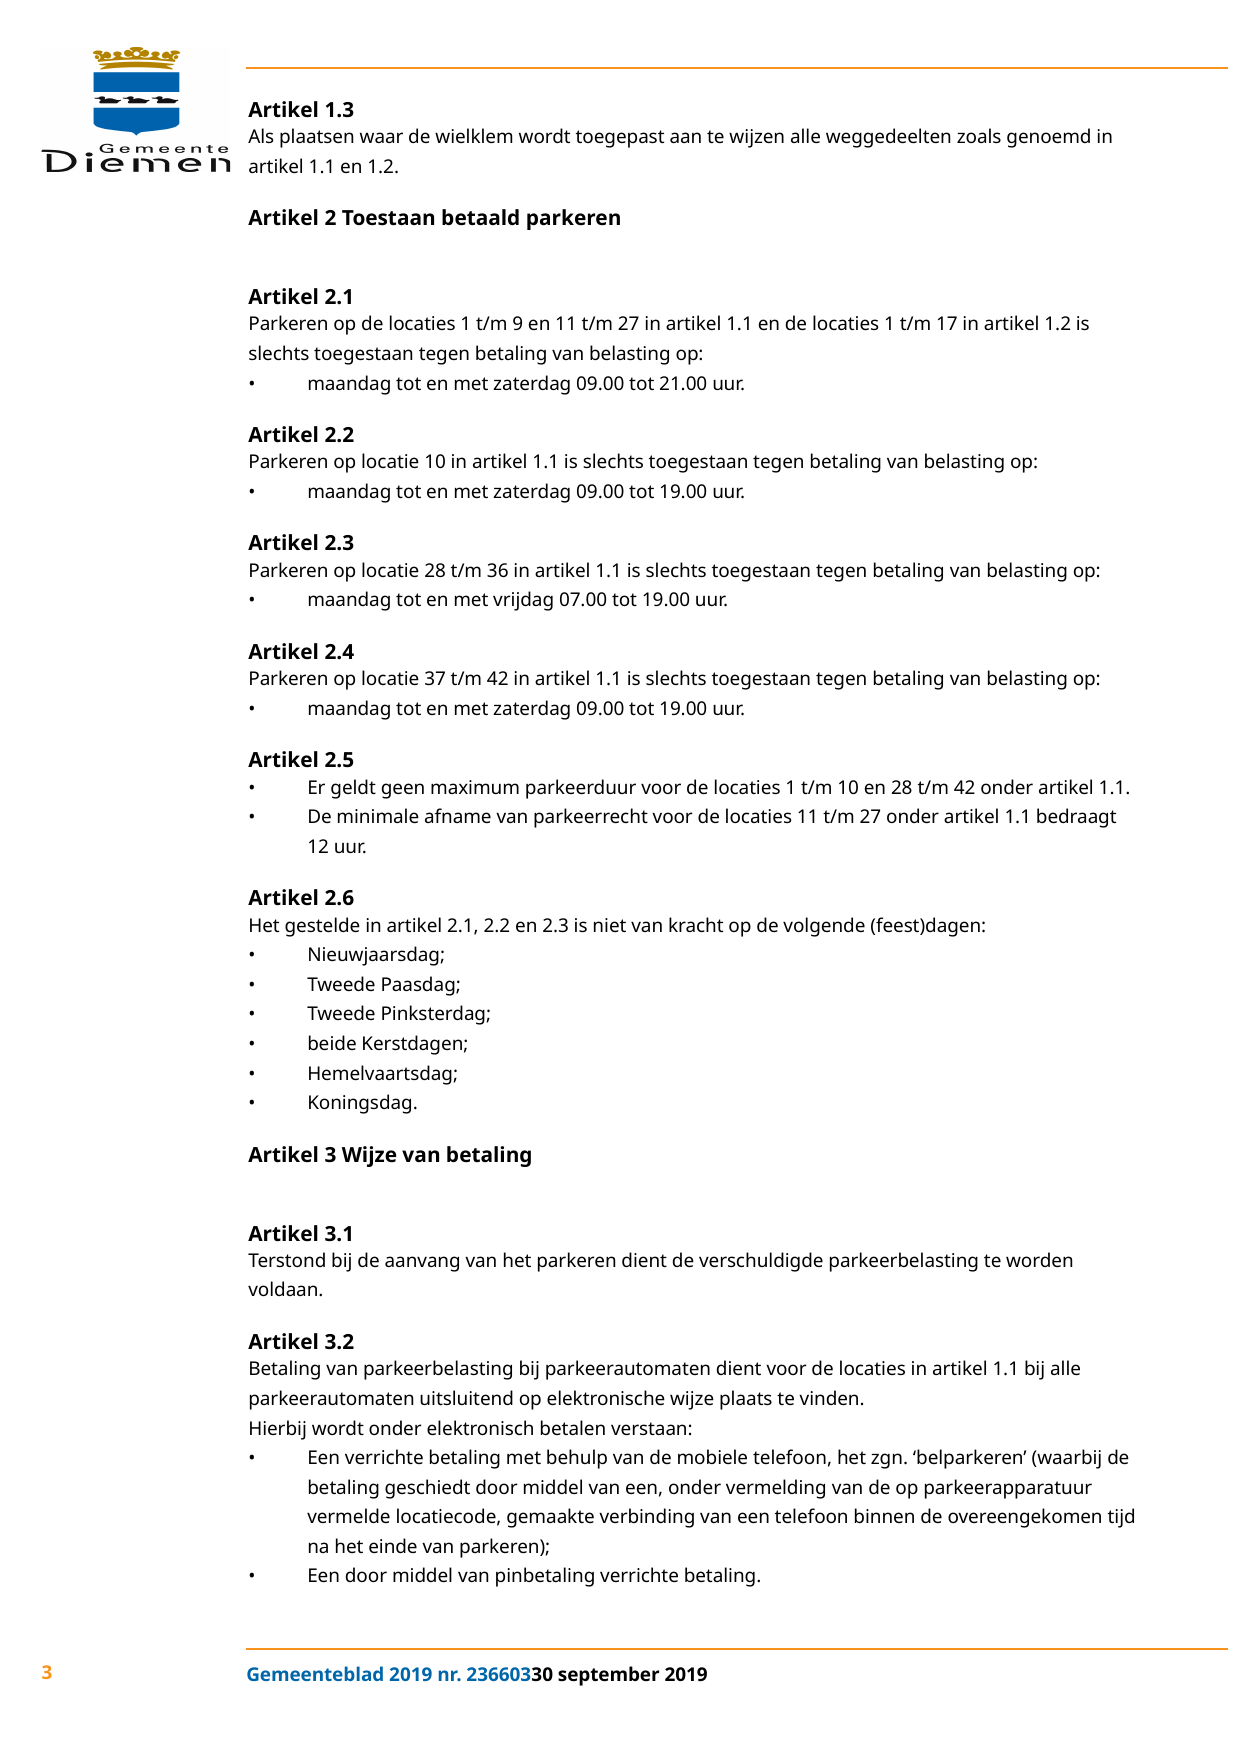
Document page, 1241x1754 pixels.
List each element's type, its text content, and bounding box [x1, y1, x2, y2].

text Artikel 1.3 [248, 95, 1152, 123]
text Artikel 2 Toestaan betaald parkeren [248, 203, 1152, 232]
list Tweede Paasdag; [248, 971, 1152, 997]
text Artikel 2.4 [248, 637, 1152, 665]
text Hierbij wordt onder elektronisch betalen verstaan: [248, 1415, 1152, 1440]
text Artikel 2.5 [248, 745, 1152, 774]
text Parkeren op locatie 28 t/m 36 in artikel 1.1 is slechts toegestaan tegen betaling van belasting op: [248, 557, 1152, 583]
list maandag tot en met zaterdag 09.00 tot 19.00 uur. [248, 478, 1152, 504]
text Terstond bij de aanvang van het parkeren dient de verschuldigde parkeerbelasting te worden voldaan. [248, 1247, 1152, 1302]
list maandag tot en met zaterdag 09.00 tot 21.00 uur. [248, 370, 1152, 395]
text Betaling van parkeerbelasting bij parkeerautomaten dient voor de locaties in artikel 1.1 bij alle parkeerautomaten uitsluitend op elektronische wijze plaats te vinden. [248, 1356, 1152, 1411]
list De minimale afname van parkeerrecht voor de locaties 11 t/m 27 onder artikel 1.1 bedraagt 12 uur. [248, 803, 1152, 859]
text Artikel 2.6 [248, 883, 1152, 912]
text Artikel 3.1 [248, 1219, 1152, 1247]
text Artikel 2.3 [248, 528, 1152, 557]
list Een verrichte betaling met behulp van de mobiele telefoon, het zgn. ‘belparkeren’ (waarbij de betaling geschiedt door middel van een, onder vermelding van de op parkeerapparatuur vermelde locatiecode, gemaakte verbinding van een telefoon binnen de overeengekomen tijd na het einde van parkeren); [248, 1444, 1152, 1559]
text Artikel 3.2 [248, 1327, 1152, 1356]
list Tweede Pinksterdag; [248, 1001, 1152, 1026]
list Een door middel van pinbetaling verrichte betaling. [248, 1563, 1152, 1588]
text Het gestelde in artikel 2.1, 2.2 en 2.3 is niet van kracht op de volgende (feest)dagen: [248, 912, 1152, 938]
list Hemelvaartsdag; [248, 1060, 1152, 1086]
text Parkeren op locatie 10 in artikel 1.1 is slechts toegestaan tegen betaling van belasting op: [248, 448, 1152, 474]
list Nieuwjaarsdag; [248, 941, 1152, 967]
list maandag tot en met zaterdag 09.00 tot 19.00 uur. [248, 695, 1152, 721]
text Parkeren op de locaties 1 t/m 9 en 11 t/m 27 in artikel 1.1 en de locaties 1 t/m 17 in artikel 1.2 is slechts toegestaan tegen betaling van belasting op: [248, 311, 1152, 366]
list beide Kerstdagen; [248, 1030, 1152, 1056]
list Koningsdag. [248, 1089, 1152, 1115]
picture [41, 47, 231, 172]
text Artikel 2.1 [248, 282, 1152, 311]
text Als plaatsen waar de wielklem wordt toegepast aan te wijzen alle weggedeelten zoals genoemd in artikel 1.1 en 1.2. [248, 123, 1152, 178]
text Parkeren op locatie 37 t/m 42 in artikel 1.1 is slechts toegestaan tegen betaling van belasting op: [248, 665, 1152, 691]
text Artikel 3 Wijze van betaling [248, 1140, 1152, 1168]
list maandag tot en met vrijdag 07.00 tot 19.00 uur. [248, 587, 1152, 612]
list Er geldt geen maximum parkeerduur voor de locaties 1 t/m 10 en 28 t/m 42 onder artikel 1.1. [248, 774, 1152, 799]
text Artikel 2.2 [248, 420, 1152, 448]
